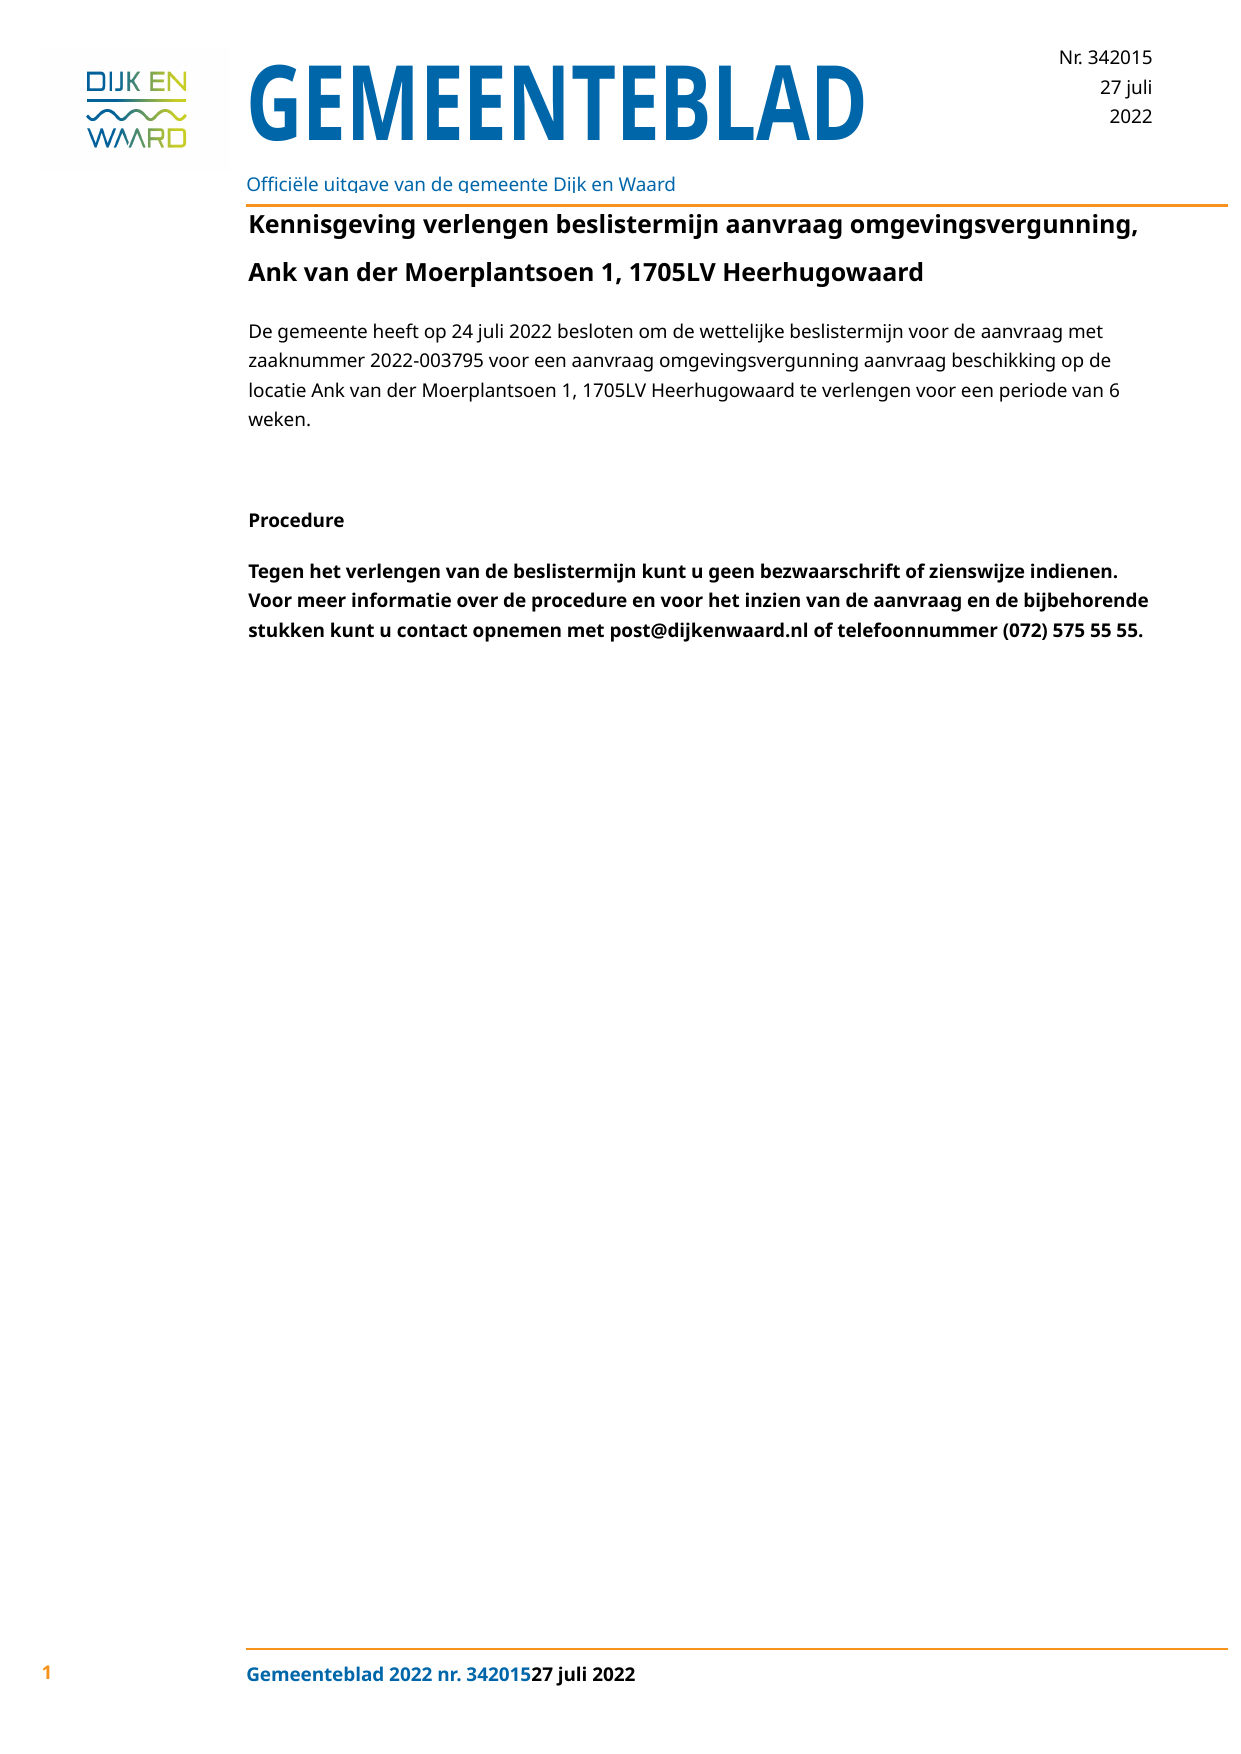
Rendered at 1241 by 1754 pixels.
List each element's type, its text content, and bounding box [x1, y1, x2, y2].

text De gemeente heeft op 24 juli 2022 besloten om de wettelijke beslistermijn voor de aanvraag met zaaknummer 2022-003795 voor een aanvraag omgevingsvergunning aanvraag beschikking op de locatie Ank van der Moerplantsoen 1, 1705LV Heerhugowaard te verlengen voor een periode van 6 weken. [248, 318, 1152, 432]
text Procedure [248, 507, 1152, 533]
picture [41, 47, 231, 172]
text Tegen het verlengen van de beslistermijn kunt u geen bezwaarschrift of zienswijze indienen. Voor meer informatie over de procedure en voor het inzien van de aanvraag en de bijbehorende stukken kunt u contact opnemen met post@dijkenwaard.nl of telefoonnummer (072) 575 55 55. [248, 558, 1152, 643]
text Kennisgeving verlengen beslistermijn aanvraag omgevingsvergunning, Ank van der Moerplantsoen 1, 1705LV Heerhugowaard [248, 207, 1152, 288]
